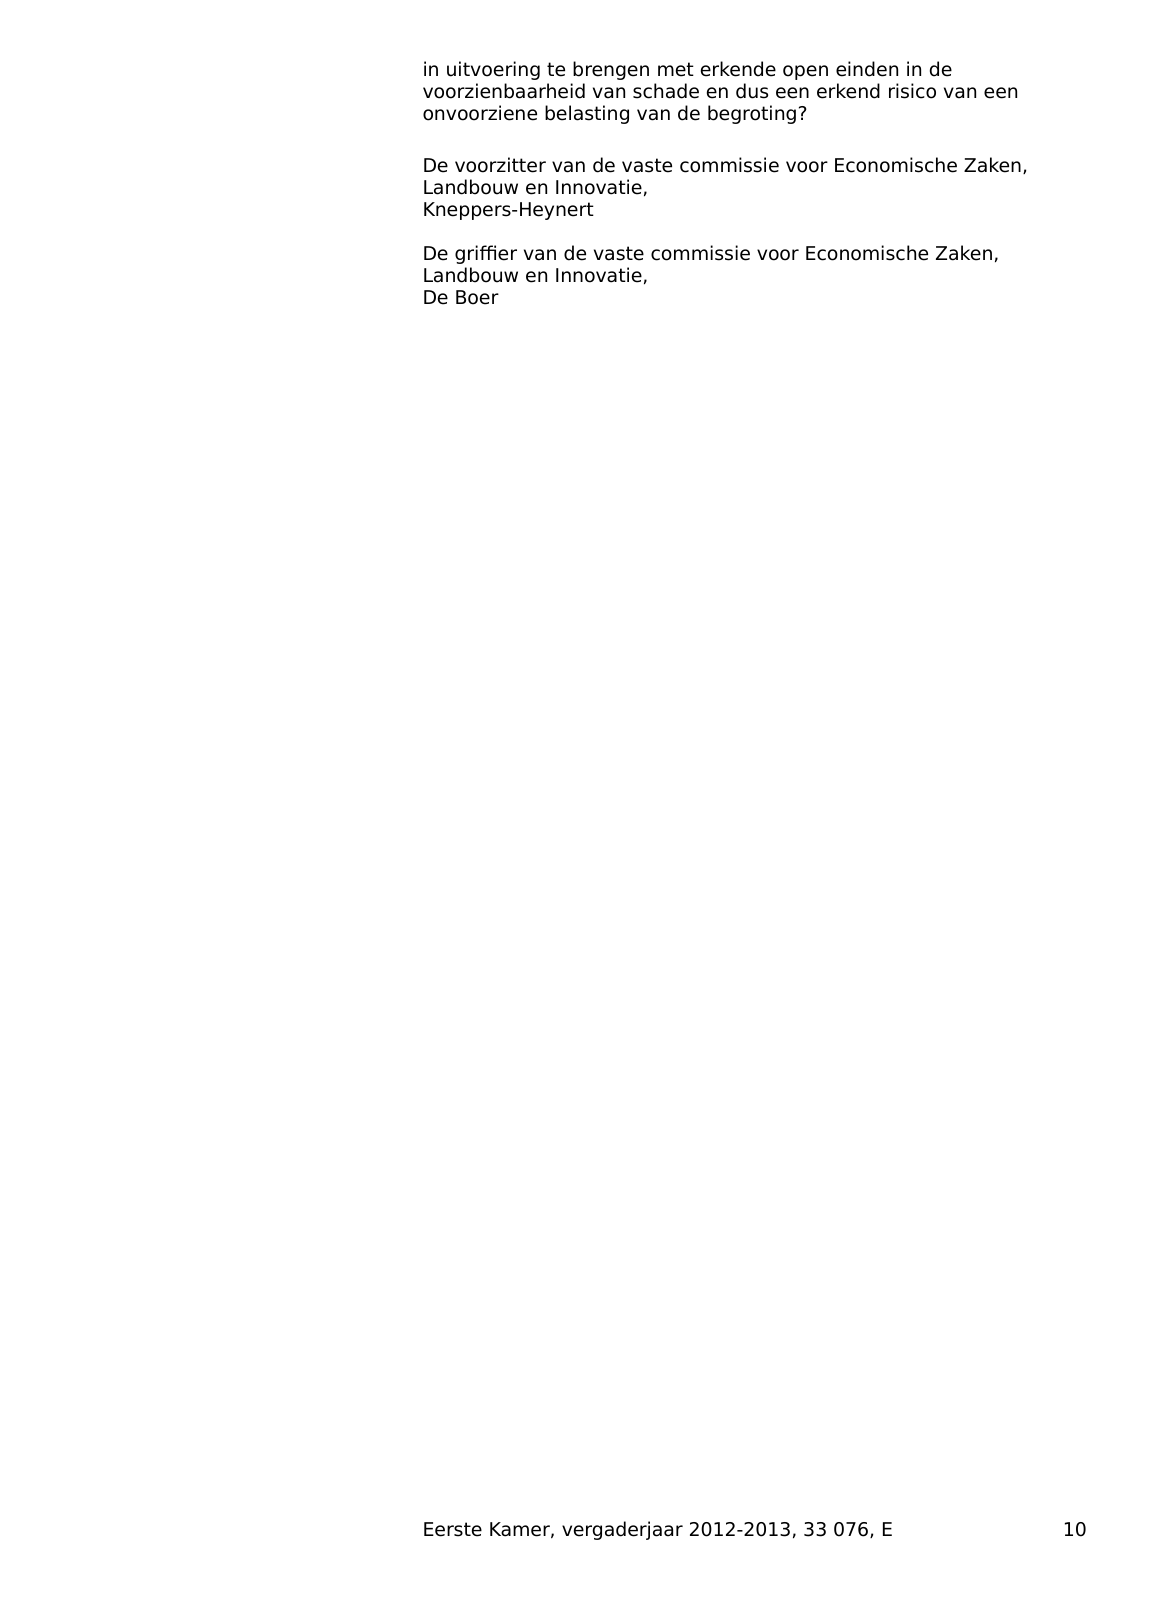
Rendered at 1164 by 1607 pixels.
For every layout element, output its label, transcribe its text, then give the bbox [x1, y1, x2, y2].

text in uitvoering te brengen met erkende open einden in de voorzienbaarheid van schade en dus een erkend risico van een onvoorziene belasting van de begroting? [422, 59, 1087, 125]
text De voorzitter van de vaste commissie voor Economische Zaken, Landbouw en Innovatie, Kneppers-Heynert [422, 155, 1087, 221]
text De griffier van de vaste commissie voor Economische Zaken, Landbouw en Innovatie, De Boer [422, 243, 1087, 309]
